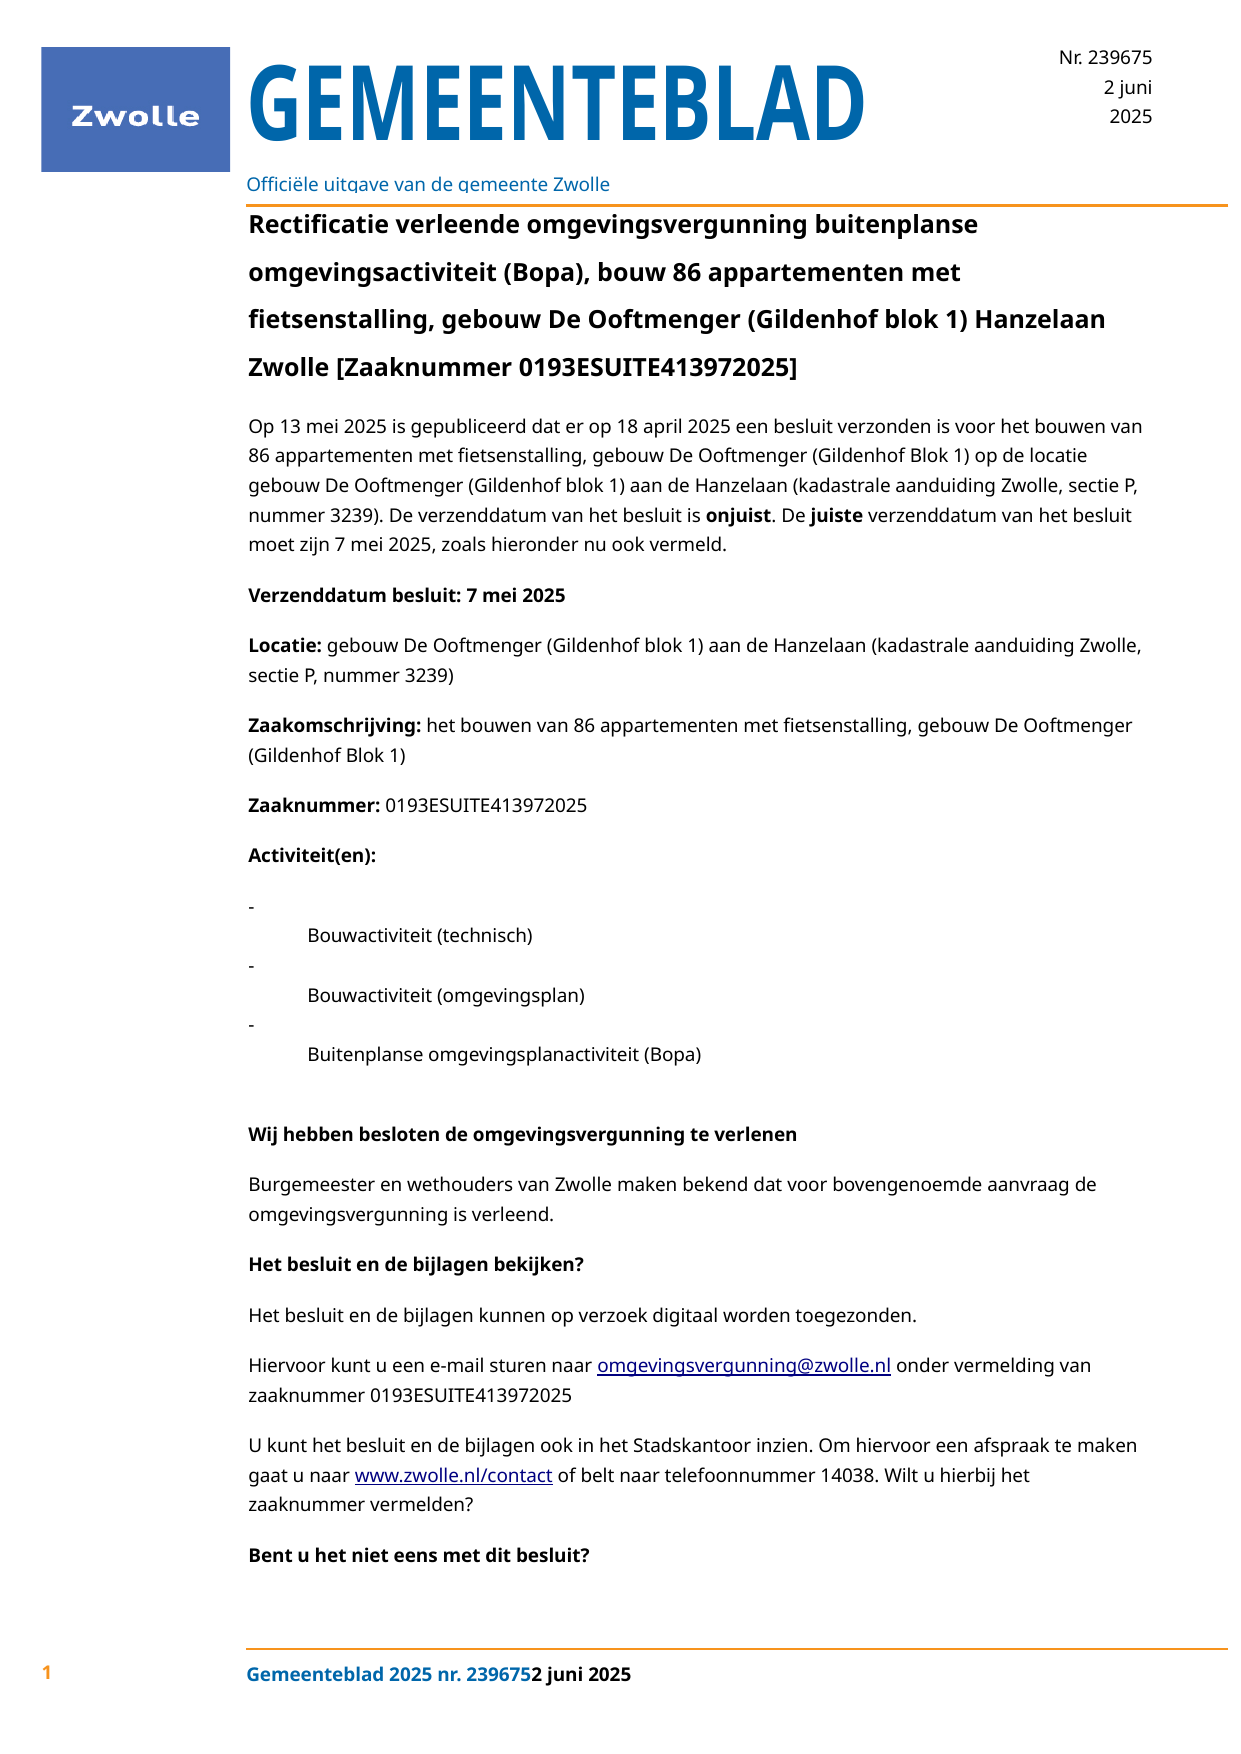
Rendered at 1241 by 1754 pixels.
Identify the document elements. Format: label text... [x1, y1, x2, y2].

text Zaakomschrijving: het bouwen van 86 appartementen met fietsenstalling, gebouw De Ooftmenger (Gildenhof Blok 1) [248, 712, 1152, 768]
picture [41, 47, 231, 172]
text Rectificatie verleende omgevingsvergunning buitenplanse omgevingsactiviteit (Bopa), bouw 86 appartementen met fietsenstalling, gebouw De Ooftmenger (Gildenhof blok 1) Hanzelaan Zwolle [Zaaknummer 0193ESUITE413972025] [248, 207, 1152, 384]
text Op 13 mei 2025 is gepubliceerd dat er op 18 april 2025 een besluit verzonden is voor het bouwen van 86 appartementen met fietsenstalling, gebouw De Ooftmenger (Gildenhof Blok 1) op de locatie gebouw De Ooftmenger (Gildenhof blok 1) aan de Hanzelaan (kadastrale aanduiding Zwolle, sectie P, nummer 3239). De verzenddatum van het besluit is onjuist. De juiste verzenddatum van het besluit moet zijn 7 mei 2025, zoals hieronder nu ook vermeld. [248, 413, 1152, 557]
text Burgemeester en wethouders van Zwolle maken bekend dat voor bovengenoemde aanvraag de omgevingsvergunning is verleend. [248, 1171, 1152, 1227]
text Wij hebben besloten de omgevingsvergunning te verlenen [248, 1121, 1152, 1147]
list Bouwactiviteit (omgevingsplan) [248, 982, 1152, 1008]
list Bouwactiviteit (technisch) [248, 923, 1152, 948]
text Het besluit en de bijlagen kunnen op verzoek digitaal worden toegezonden. [248, 1302, 1152, 1328]
list Buitenplanse omgevingsplanactiviteit (Bopa) [248, 1041, 1152, 1067]
text Locatie: gebouw De Ooftmenger (Gildenhof blok 1) aan de Hanzelaan (kadastrale aanduiding Zwolle, sectie P, nummer 3239) [248, 632, 1152, 688]
text Verzenddatum besluit: 7 mei 2025 [248, 582, 1152, 608]
text Zaaknummer: 0193ESUITE413972025 [248, 792, 1152, 818]
text Het besluit en de bijlagen bekijken? [248, 1251, 1152, 1277]
text Hiervoor kunt u een e-mail sturen naar omgevingsvergunning@zwolle.nl onder vermelding van zaaknummer 0193ESUITE413972025 [248, 1352, 1152, 1408]
text Bent u het niet eens met dit besluit? [248, 1542, 1152, 1568]
text Activiteit(en): [248, 843, 1152, 868]
text U kunt het besluit en de bijlagen ook in het Stadskantoor inzien. Om hiervoor een afspraak te maken gaat u naar www.zwolle.nl/contact of belt naar telefoonnummer 14038. Wilt u hierbij het zaaknummer vermelden? [248, 1432, 1152, 1517]
